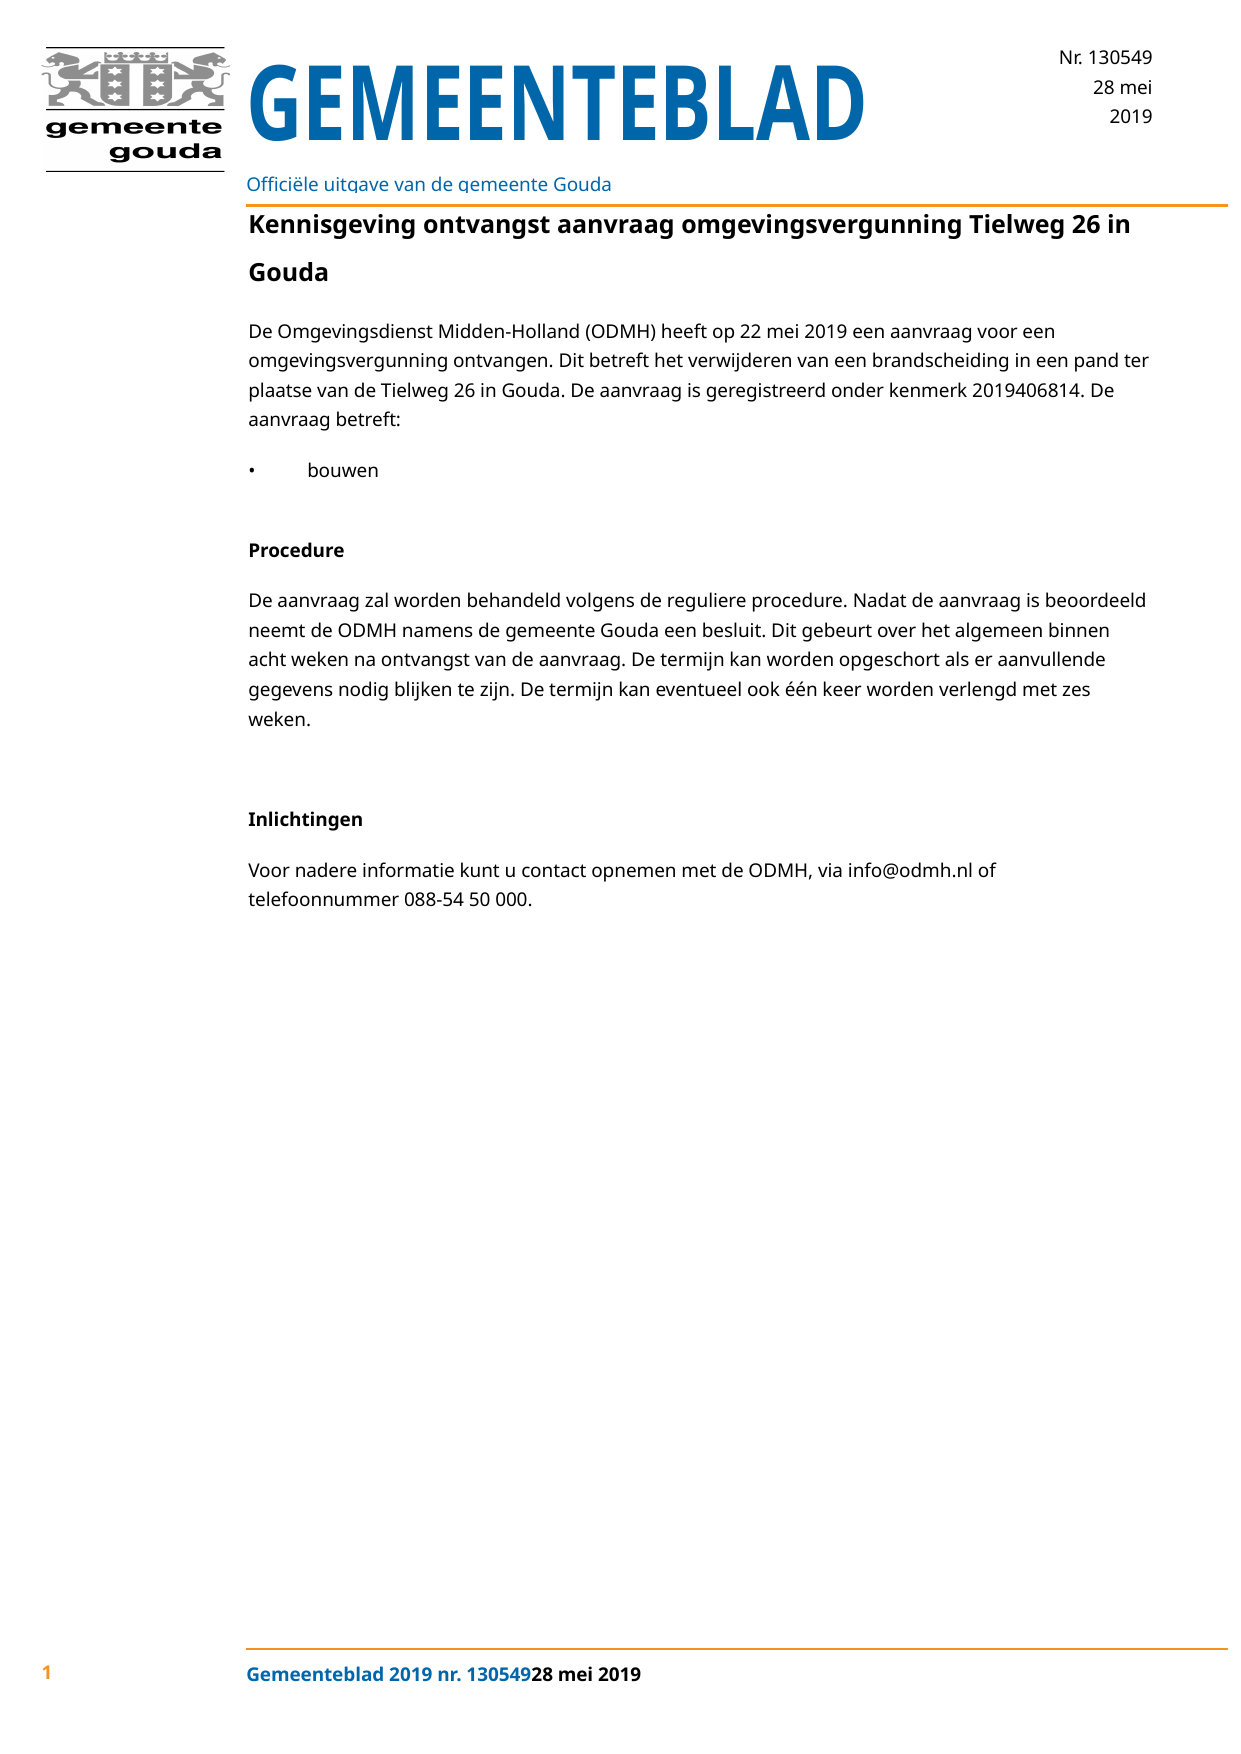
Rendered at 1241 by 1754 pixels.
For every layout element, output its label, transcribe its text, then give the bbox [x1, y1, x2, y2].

text De Omgevingsdienst Midden-Holland (ODMH) heeft op 22 mei 2019 een aanvraag voor een omgevingsvergunning ontvangen. Dit betreft het verwijderen van een brandscheiding in een pand ter plaatse van de Tielweg 26 in Gouda. De aanvraag is geregistreerd onder kenmerk 2019406814. De aanvraag betreft: [248, 318, 1152, 432]
list bouwen [248, 457, 1152, 483]
picture [41, 47, 231, 172]
text Inlichtingen [248, 807, 1152, 832]
text Procedure [248, 537, 1152, 563]
text Voor nadere informatie kunt u contact opnemen met de ODMH, via info@odmh.nl of telefoonnummer 088-54 50 000. [248, 857, 1152, 912]
text Kennisgeving ontvangst aanvraag omgevingsvergunning Tielweg 26 in Gouda [248, 207, 1152, 288]
text De aanvraag zal worden behandeld volgens de reguliere procedure. Nadat de aanvraag is beoordeeld neemt de ODMH namens de gemeente Gouda een besluit. Dit gebeurt over het algemeen binnen acht weken na ontvangst van de aanvraag. De termijn kan worden opgeschort als er aanvullende gegevens nodig blijken te zijn. De termijn kan eventueel ook één keer worden verlengd met zes weken. [248, 587, 1152, 732]
